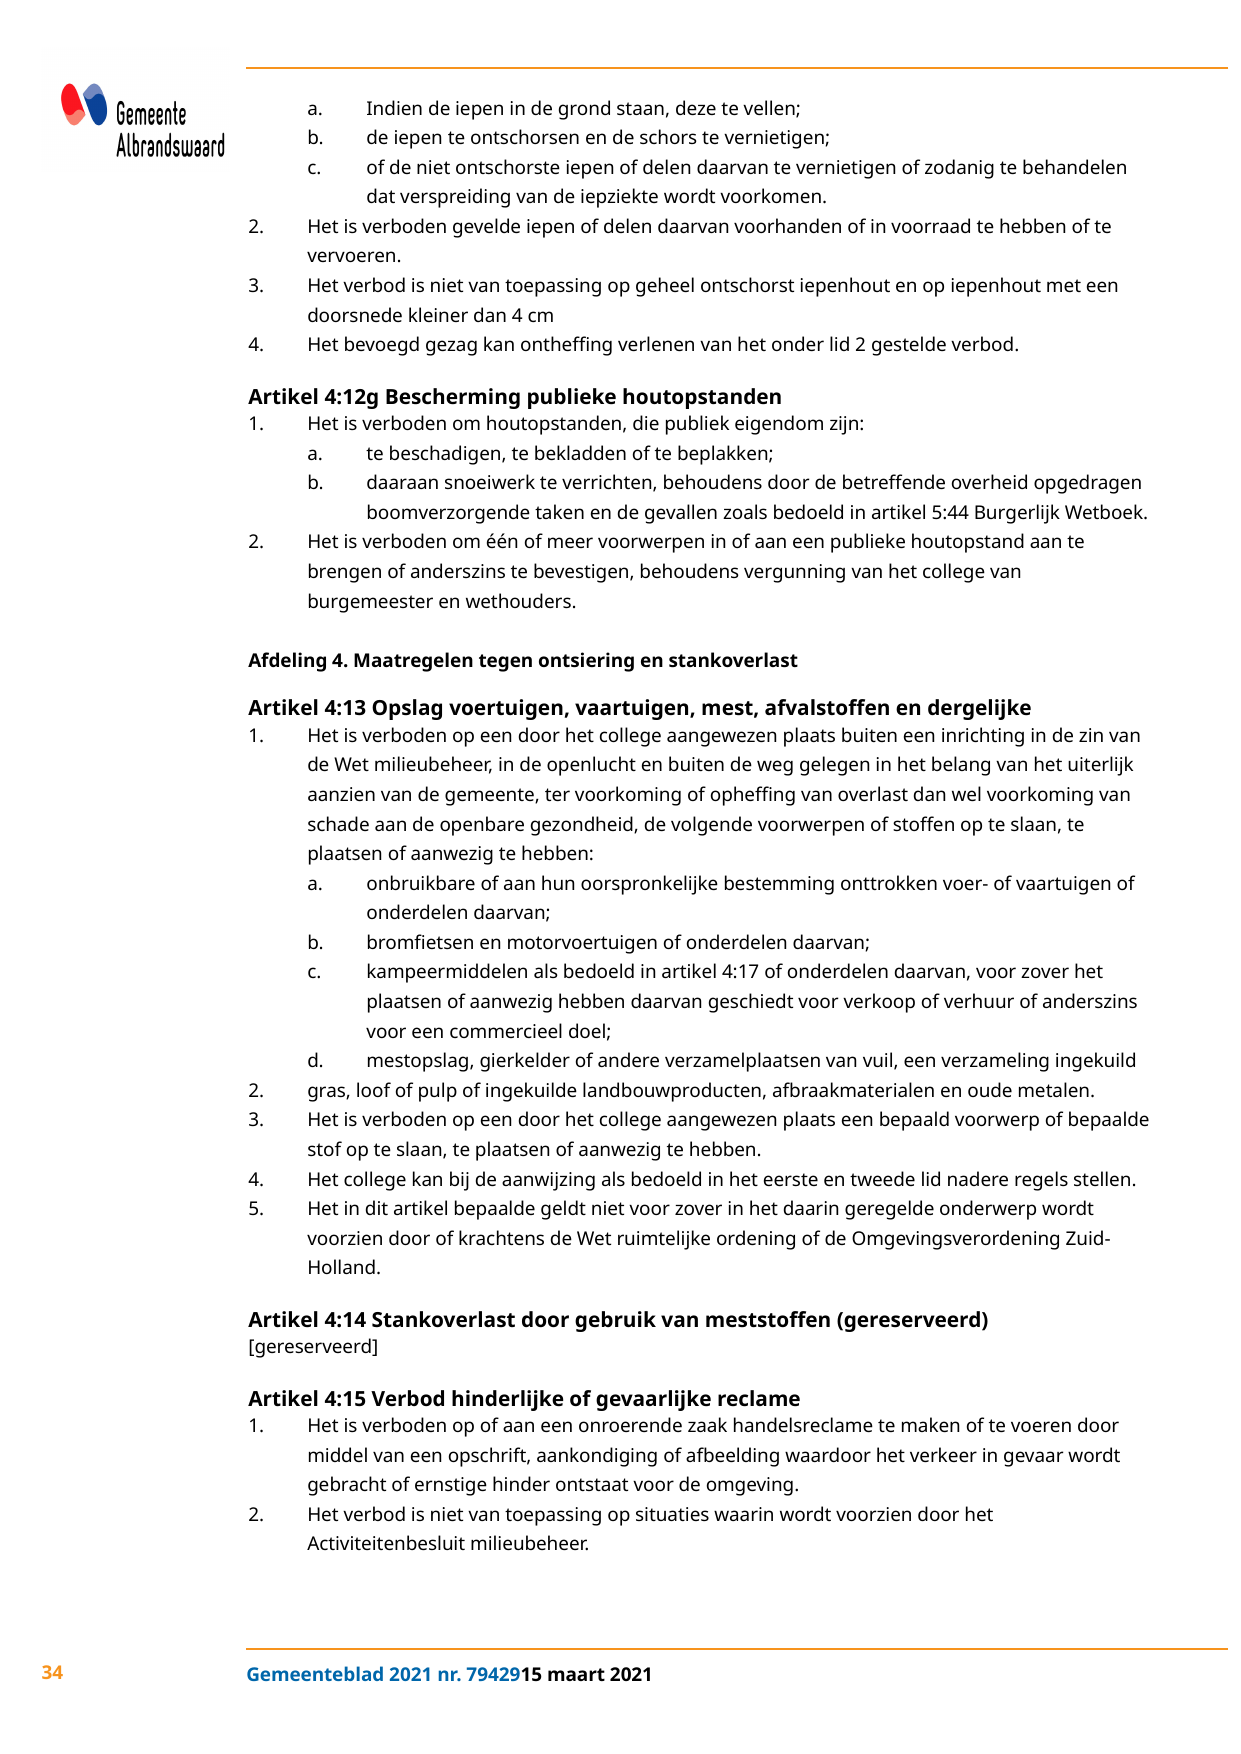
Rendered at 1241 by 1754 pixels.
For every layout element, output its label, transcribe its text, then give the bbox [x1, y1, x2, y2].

list Het bevoegd gezag kan ontheffing verlenen van het onder lid 2 gestelde verbod. [248, 331, 1152, 357]
list te beschadigen, te bekladden of te beplakken; [307, 440, 1152, 466]
list kampeermiddelen als bedoeld in artikel 4:17 of onderdelen daarvan, voor zover het plaatsen of aanwezig hebben daarvan geschiedt voor verkoop of verhuur of anderszins voor een commercieel doel; [307, 959, 1152, 1043]
text Artikel 4:14 Stankoverlast door gebruik van meststoffen (gereserveerd) [248, 1305, 1152, 1333]
list Het is verboden op een door het college aangewezen plaats buiten een inrichting in de zin van de Wet milieubeheer, in de openlucht en buiten de weg gelegen in het belang van het uiterlijk aanzien van de gemeente, ter voorkoming of opheffing van overlast dan wel voorkoming van schade aan de openbare gezondheid, de volgende voorwerpen of stoffen op te slaan, te plaatsen of aanwezig te hebben: [248, 722, 1152, 866]
list gras, loof of pulp of ingekuilde landbouwproducten, afbraakmaterialen en oude metalen. [248, 1077, 1152, 1103]
list Het verbod is niet van toepassing op situaties waarin wordt voorzien door het Activiteitenbesluit milieubeheer. [248, 1501, 1152, 1556]
list of de niet ontschorste iepen of delen daarvan te vernietigen of zodanig te behandelen dat verspreiding van de iepziekte wordt voorkomen. [307, 154, 1152, 209]
list Het is verboden om één of meer voorwerpen in of aan een publieke houtopstand aan te brengen of anderszins te bevestigen, behoudens vergunning van het college van burgemeester en wethouders. [248, 529, 1152, 613]
text [gereserveerd] [248, 1333, 1152, 1359]
list de iepen te ontschorsen en de schors te vernietigen; [307, 124, 1152, 150]
list Indien de iepen in de grond staan, deze te vellen; [307, 95, 1152, 121]
text Artikel 4:12g Bescherming publieke houtopstanden [248, 382, 1152, 410]
list daaraan snoeiwerk te verrichten, behoudens door de betreffende overheid opgedragen boomverzorgende taken en de gevallen zoals bedoeld in artikel 5:44 Burgerlijk Wetboek. [307, 469, 1152, 525]
list Het is verboden op een door het college aangewezen plaats een bepaald voorwerp of bepaalde stof op te slaan, te plaatsen of aanwezig te hebben. [248, 1107, 1152, 1162]
list Het is verboden op of aan een onroerende zaak handelsreclame te maken of te voeren door middel van een opschrift, aankondiging of afbeelding waardoor het verkeer in gevaar wordt gebracht of ernstige hinder ontstaat voor de omgeving. [248, 1412, 1152, 1497]
picture [41, 47, 231, 172]
list onbruikbare of aan hun oorspronkelijke bestemming onttrokken voer- of vaartuigen of onderdelen daarvan; [307, 870, 1152, 925]
list Het is verboden om houtopstanden, die publiek eigendom zijn: [248, 410, 1152, 436]
list bromfietsen en motorvoertuigen of onderdelen daarvan; [307, 929, 1152, 955]
list Het is verboden gevelde iepen of delen daarvan voorhanden of in voorraad te hebben of te vervoeren. [248, 213, 1152, 268]
list Het in dit artikel bepaalde geldt niet voor zover in het daarin geregelde onderwerp wordt voorzien door of krachtens de Wet ruimtelijke ordening of de Omgevingsverordening Zuid-Holland. [248, 1195, 1152, 1280]
list mestopslag, gierkelder of andere verzamelplaatsen van vuil, een verzameling ingekuild [307, 1047, 1152, 1073]
text Artikel 4:13 Opslag voertuigen, vaartuigen, mest, afvalstoffen en dergelijke [248, 693, 1152, 722]
list Het college kan bij de aanwijzing als bedoeld in het eerste en tweede lid nadere regels stellen. [248, 1166, 1152, 1191]
text Afdeling 4. Maatregelen tegen ontsiering en stankoverlast [248, 647, 1152, 673]
text Artikel 4:15 Verbod hinderlijke of gevaarlijke reclame [248, 1384, 1152, 1412]
list Het verbod is niet van toepassing op geheel ontschorst iepenhout en op iepenhout met een doorsnede kleiner dan 4 cm [248, 272, 1152, 328]
